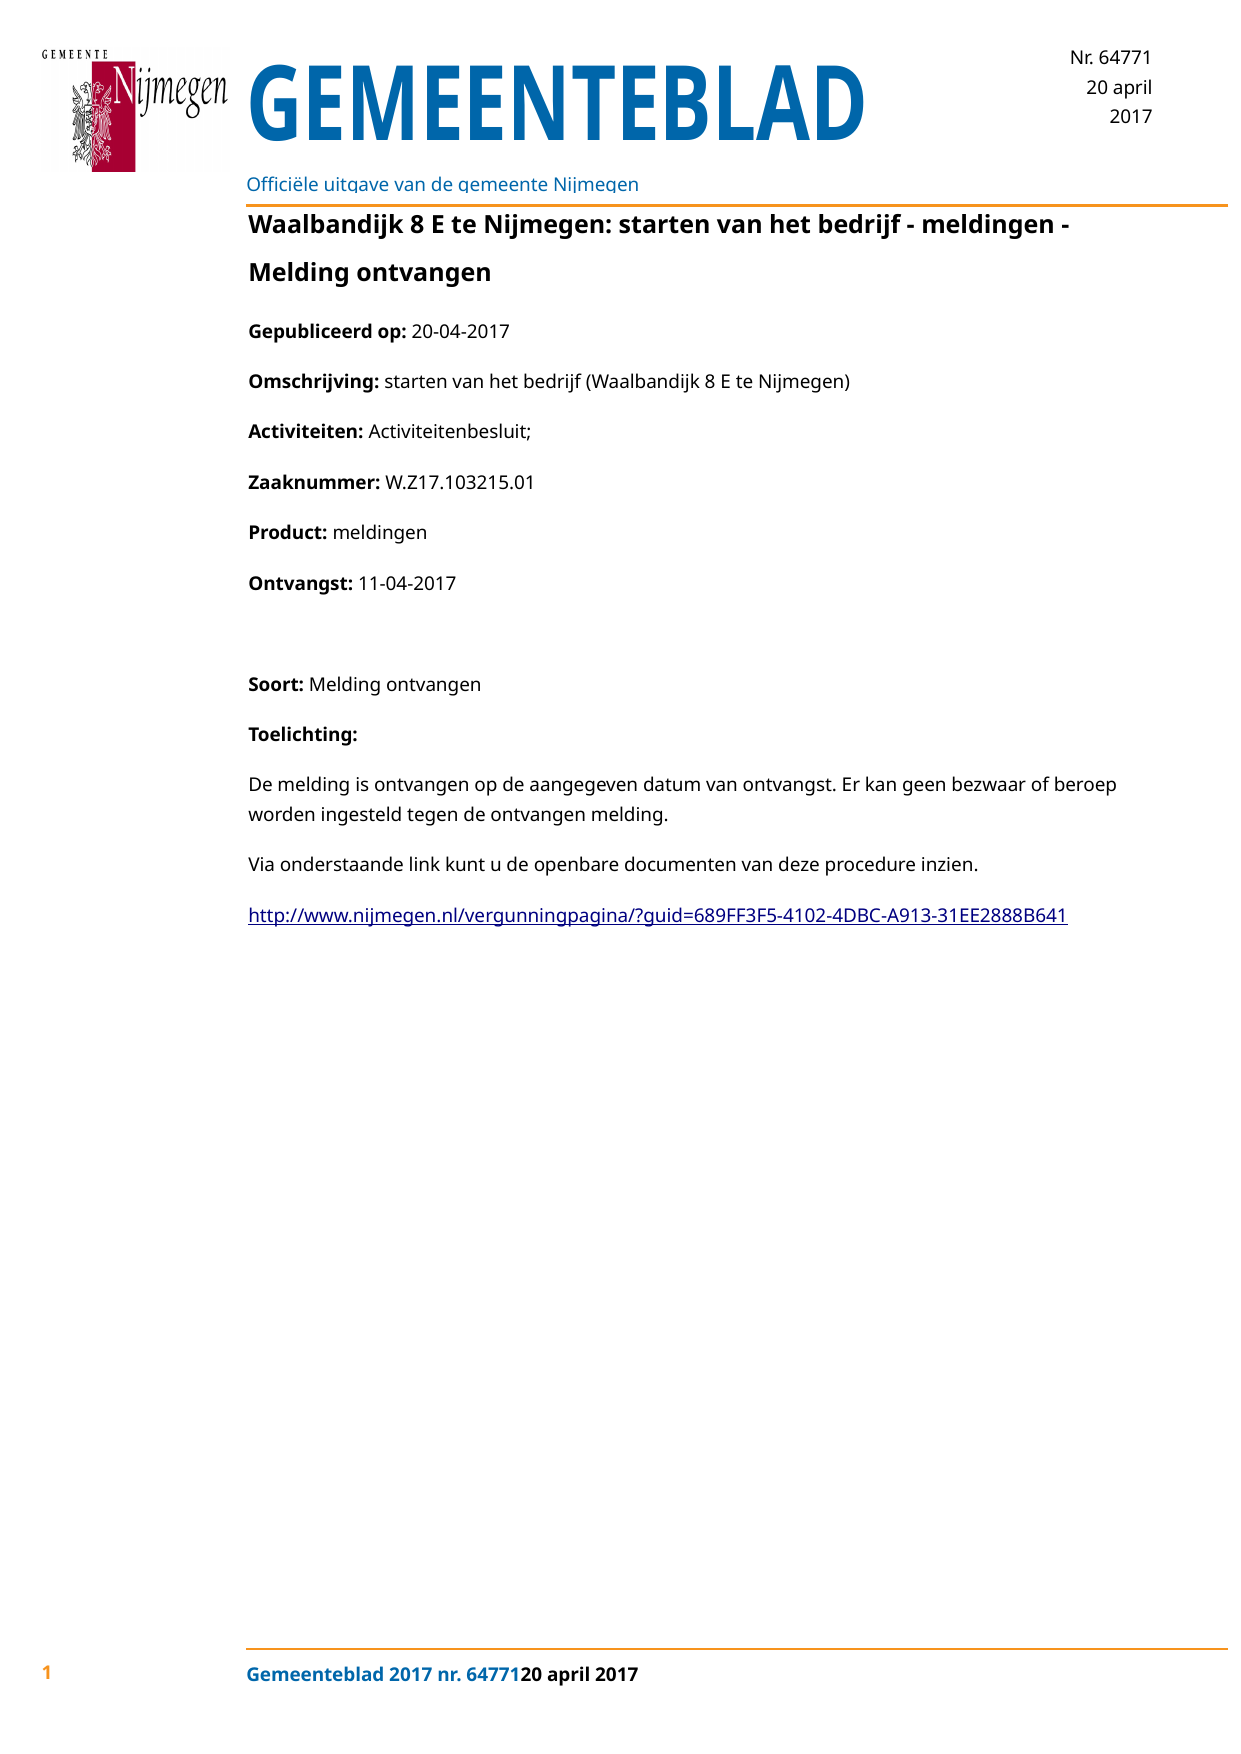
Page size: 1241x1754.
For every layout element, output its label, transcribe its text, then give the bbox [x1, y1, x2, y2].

text Omschrijving: starten van het bedrijf (Waalbandijk 8 E te Nijmegen) [248, 368, 1152, 394]
picture [41, 47, 231, 172]
text Product: meldingen [248, 519, 1152, 545]
text Via onderstaande link kunt u de openbare documenten van deze procedure inzien. [248, 852, 1152, 877]
text De melding is ontvangen op de aangegeven datum van ontvangst. Er kan geen bezwaar of beroep worden ingesteld tegen de ontvangen melding. [248, 772, 1152, 827]
text Waalbandijk 8 E te Nijmegen: starten van het bedrijf - meldingen - Melding ontvangen [248, 207, 1152, 288]
text Toelichting: [248, 721, 1152, 747]
text Ontvangst: 11-04-2017 [248, 570, 1152, 596]
text http://www.nijmegen.nl/vergunningpagina/?guid=689FF3F5-4102-4DBC-A913-31EE2888B641 [248, 902, 1152, 928]
text Gepubliceerd op: 20-04-2017 [248, 318, 1152, 344]
text Zaaknummer: W.Z17.103215.01 [248, 469, 1152, 495]
text Activiteiten: Activiteitenbesluit; [248, 419, 1152, 444]
text Soort: Melding ontvangen [248, 671, 1152, 697]
